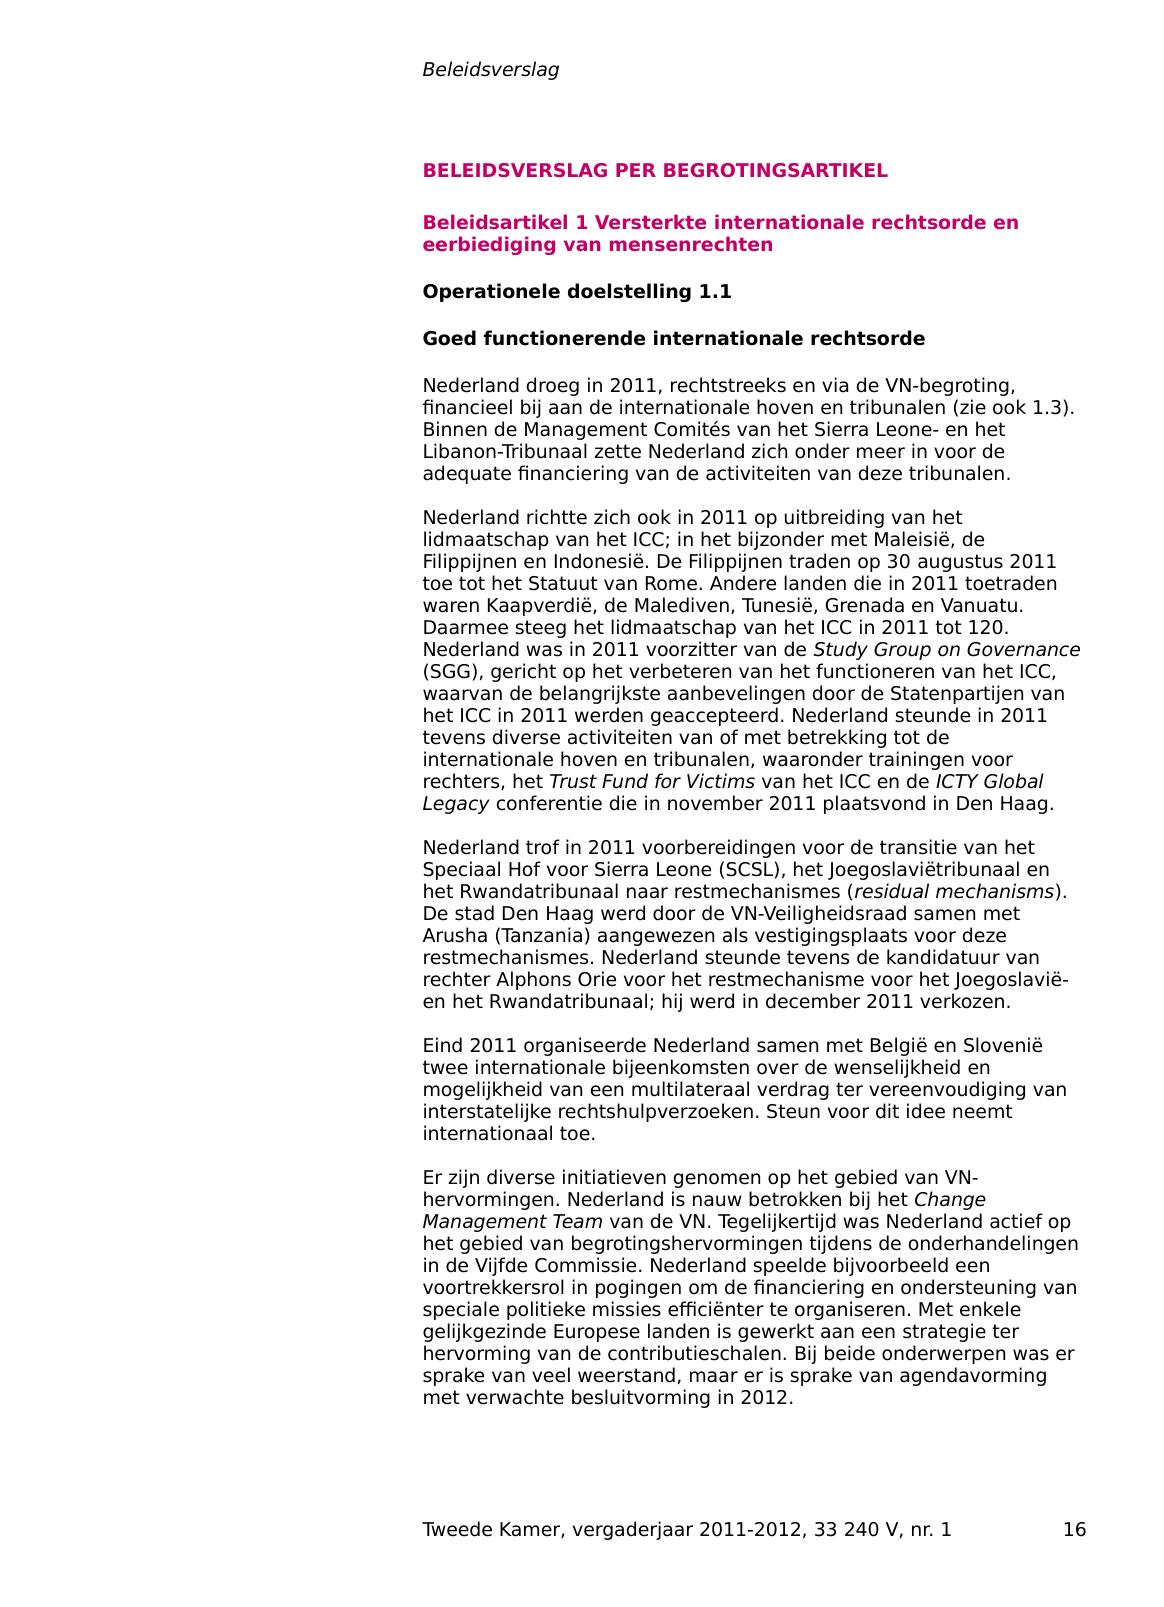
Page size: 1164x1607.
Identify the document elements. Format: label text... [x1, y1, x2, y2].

subtitle BELEIDSVERSLAG PER BEGROTINGSARTIKEL [422, 160, 1087, 182]
text Er zijn diverse initiatieven genomen op het gebied van VN-hervormingen. Nederland is nauw betrokken bij het Change Management Team van de VN. Tegelijkertijd was Nederland actief op het gebied van begrotingshervormingen tijdens de onderhandelingen in de Vijfde Commissie. Nederland speelde bijvoorbeeld een voortrekkersrol in pogingen om de financiering en ondersteuning van speciale politieke missies efficiënter te organiseren. Met enkele gelijkgezinde Europese landen is gewerkt aan een strategie ter hervorming van de contributieschalen. Bij beide onderwerpen was er sprake van veel weerstand, maar er is sprake van agendavorming met verwachte besluitvorming in 2012. [422, 1167, 1087, 1409]
text Eind 2011 organiseerde Nederland samen met België en Slovenië twee internationale bijeenkomsten over de wenselijkheid en mogelijkheid van een multilateraal verdrag ter vereenvoudiging van interstatelijke rechtshulpverzoeken. Steun voor dit idee neemt internationaal toe. [422, 1035, 1087, 1145]
subtitle Operationele doelstelling 1.1 [422, 281, 1087, 303]
text Nederland droeg in 2011, rechtstreeks en via de VN-begroting, financieel bij aan de internationale hoven en tribunalen (zie ook 1.3). Binnen de Management Comités van het Sierra Leone- en het Libanon-Tribunaal zette Nederland zich onder meer in voor de adequate financiering van de activiteiten van deze tribunalen. [422, 375, 1087, 485]
text Nederland trof in 2011 voorbereidingen voor de transitie van het Speciaal Hof voor Sierra Leone (SCSL), het Joegoslaviëtribunaal en het Rwandatribunaal naar restmechanismes (residual mechanisms). De stad Den Haag werd door de VN-Veiligheidsraad samen met Arusha (Tanzania) aangewezen als vestigingsplaats voor deze restmechanismes. Nederland steunde tevens de kandidatuur van rechter Alphons Orie voor het restmechanisme voor het Joegoslavië- en het Rwandatribunaal; hij werd in december 2011 verkozen. [422, 837, 1087, 1013]
subtitle Goed functionerende internationale rechtsorde [422, 328, 1087, 350]
text Nederland richtte zich ook in 2011 op uitbreiding van het lidmaatschap van het ICC; in het bijzonder met Maleisië, de Filippijnen en Indonesië. De Filippijnen traden op 30 augustus 2011 toe tot het Statuut van Rome. Andere landen die in 2011 toetraden waren Kaapverdië, de Malediven, Tunesië, Grenada en Vanuatu. Daarmee steeg het lidmaatschap van het ICC in 2011 tot 120. Nederland was in 2011 voorzitter van de Study Group on Governance (SGG), gericht op het verbeteren van het functioneren van het ICC, waarvan de belangrijkste aanbevelingen door de Statenpartijen van het ICC in 2011 werden geaccepteerd. Nederland steunde in 2011 tevens diverse activiteiten van of met betrekking tot de internationale hoven en tribunalen, waaronder trainingen voor rechters, het Trust Fund for Victims van het ICC en de ICTY Global Legacy conferentie die in november 2011 plaatsvond in Den Haag. [422, 507, 1087, 814]
subtitle Beleidsartikel 1 Versterkte internationale rechtsorde en eerbiediging van mensenrechten [422, 212, 1087, 256]
